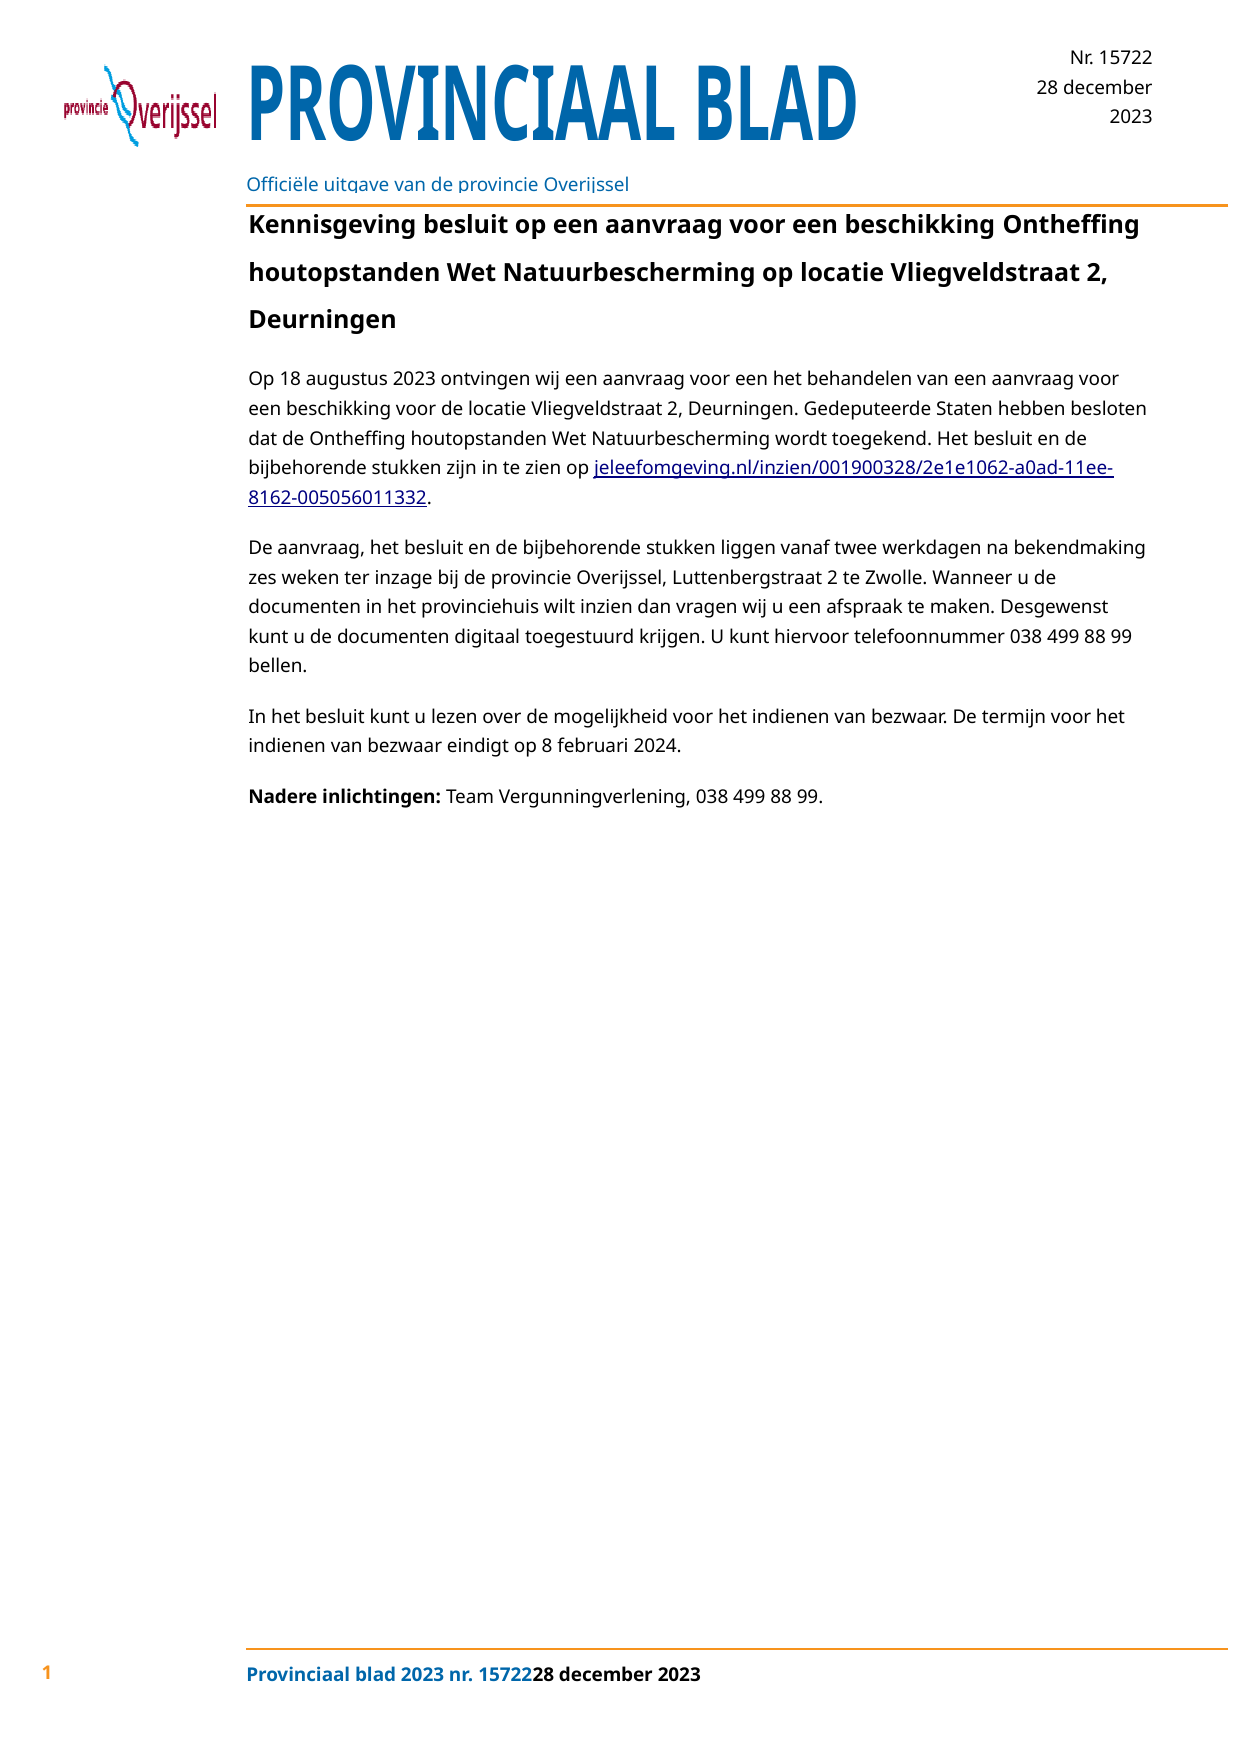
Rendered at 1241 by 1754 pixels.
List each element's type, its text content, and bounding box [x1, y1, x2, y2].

picture [41, 47, 231, 172]
text Op 18 augustus 2023 ontvingen wij een aanvraag voor een het behandelen van een aanvraag voor een beschikking voor de locatie Vliegveldstraat 2, Deurningen. Gedeputeerde Staten hebben besloten dat de Ontheffing houtopstanden Wet Natuurbescherming wordt toegekend. Het besluit en de bijbehorende stukken zijn in te zien op jeleefomgeving.nl/inzien/001900328/2e1e1062-a0ad-11ee-8162-005056011332. [248, 366, 1152, 509]
text De aanvraag, het besluit en de bijbehorende stukken liggen vanaf twee werkdagen na bekendmaking zes weken ter inzage bij de provincie Overijssel, Luttenbergstraat 2 te Zwolle. Wanneer u de documenten in het provinciehuis wilt inzien dan vragen wij u een afspraak te maken. Desgewenst kunt u de documenten digitaal toegestuurd krijgen. U kunt hiervoor telefoonnummer 038 499 88 99 bellen. [248, 534, 1152, 678]
text Nadere inlichtingen: Team Vergunningverlening, 038 499 88 99. [248, 783, 1152, 809]
text Kennisgeving besluit op een aanvraag voor een beschikking Ontheffing houtopstanden Wet Natuurbescherming op locatie Vliegveldstraat 2, Deurningen [248, 207, 1152, 336]
text In het besluit kunt u lezen over de mogelijkheid voor het indienen van bezwaar. De termijn voor het indienen van bezwaar eindigt op 8 februari 2024. [248, 703, 1152, 758]
